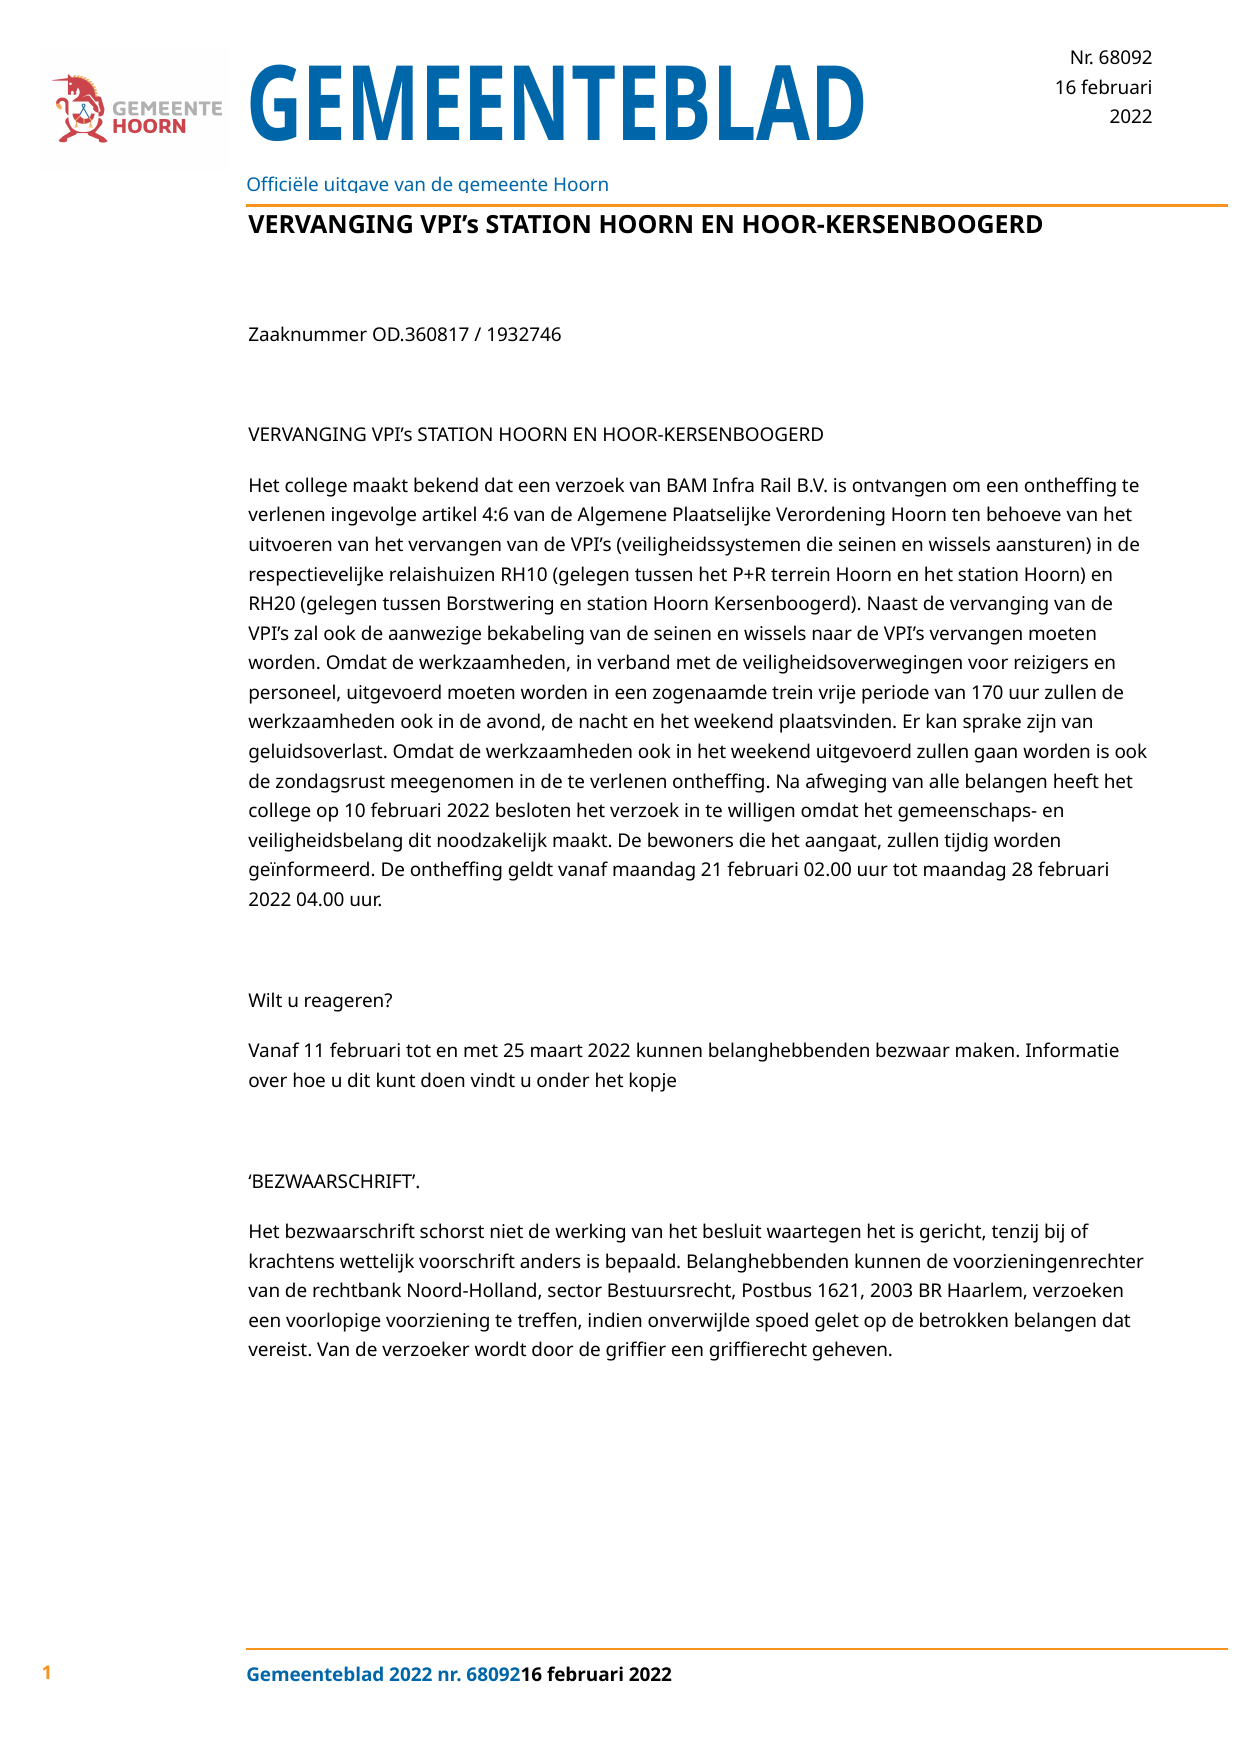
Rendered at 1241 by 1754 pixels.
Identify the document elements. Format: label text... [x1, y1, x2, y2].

text VERVANGING VPI’s STATION HOORN EN HOOR-KERSENBOOGERD [248, 422, 1152, 447]
text Het college maakt bekend dat een verzoek van BAM Infra Rail B.V. is ontvangen om een ontheffing te verlenen ingevolge artikel 4:6 van de Algemene Plaatselijke Verordening Hoorn ten behoeve van het uitvoeren van het vervangen van de VPI’s (veiligheidssystemen die seinen en wissels aansturen) in de respectievelijke relaishuizen RH10 (gelegen tussen het P+R terrein Hoorn en het station Hoorn) en RH20 (gelegen tussen Borstwering en station Hoorn Kersenboogerd). Naast de vervanging van de VPI’s zal ook de aanwezige bekabeling van de seinen en wissels naar de VPI’s vervangen moeten worden. Omdat de werkzaamheden, in verband met de veiligheidsoverwegingen voor reizigers en personeel, uitgevoerd moeten worden in een zogenaamde trein vrije periode van 170 uur zullen de werkzaamheden ook in de avond, de nacht en het weekend plaatsvinden. Er kan sprake zijn van geluidsoverlast. Omdat de werkzaamheden ook in het weekend uitgevoerd zullen gaan worden is ook de zondagsrust meegenomen in de te verlenen ontheffing. Na afweging van alle belangen heeft het college op 10 februari 2022 besloten het verzoek in te willigen omdat het gemeenschaps- en veiligheidsbelang dit noodzakelijk maakt. De bewoners die het aangaat, zullen tijdig worden geïnformeerd. De ontheffing geldt vanaf maandag 21 februari 02.00 uur tot maandag 28 februari 2022 04.00 uur. [248, 472, 1152, 912]
text Het bezwaarschrift schorst niet de werking van het besluit waartegen het is gericht, tenzij bij of krachtens wettelijk voorschrift anders is bepaald. Belanghebbenden kunnen de voorzieningenrechter van de rechtbank Noord-Holland, sector Bestuursrecht, Postbus 1621, 2003 BR Haarlem, verzoeken een voorlopige voorziening te treffen, indien onverwijlde spoed gelet op de betrokken belangen dat vereist. Van de verzoeker wordt door de griffier een griffierecht geheven. [248, 1218, 1152, 1362]
text Vanaf 11 februari tot en met 25 maart 2022 kunnen belanghebbenden bezwaar maken. Informatie over hoe u dit kunt doen vindt u onder het kopje [248, 1037, 1152, 1093]
text Wilt u reageren? [248, 987, 1152, 1013]
picture [41, 47, 231, 172]
text ‘BEZWAARSCHRIFT’. [248, 1168, 1152, 1193]
text Zaaknummer OD.360817 / 1932746 [248, 321, 1152, 346]
text VERVANGING VPI’s STATION HOORN EN HOOR-KERSENBOOGERD [248, 207, 1152, 241]
